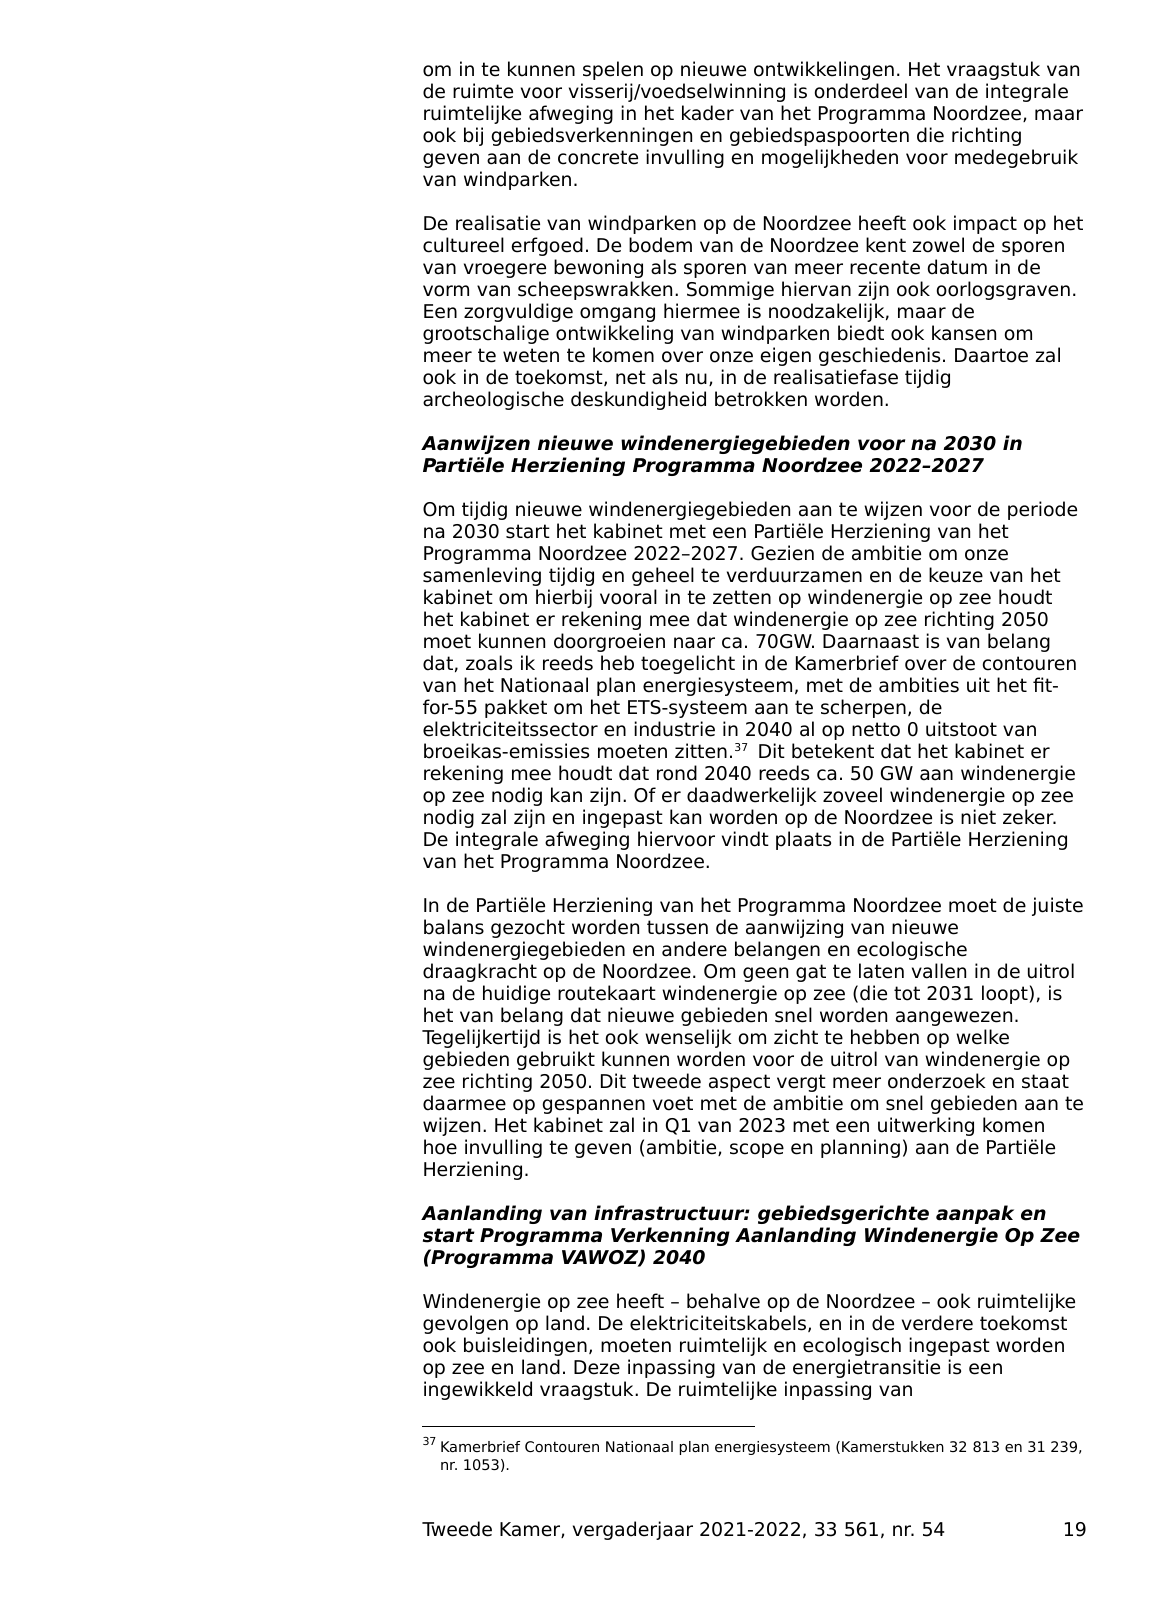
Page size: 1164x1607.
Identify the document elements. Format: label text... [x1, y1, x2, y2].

text om in te kunnen spelen op nieuwe ontwikkelingen. Het vraagstuk van de ruimte voor visserij/voedselwinning is onderdeel van de integrale ruimtelijke afweging in het kader van het Programma Noordzee, maar ook bij gebiedsverkenningen en gebiedspaspoorten die richting geven aan de concrete invulling en mogelijkheden voor medegebruik van windparken. [422, 59, 1087, 191]
subtitle Aanlanding van infrastructuur: gebiedsgerichte aanpak en start Programma Verkenning Aanlanding Windenergie Op Zee (Programma VAWOZ) 2040 [422, 1203, 1087, 1269]
text Windenergie op zee heeft – behalve op de Noordzee – ook ruimtelijke gevolgen op land. De elektriciteitskabels, en in de verdere toekomst ook buisleidingen, moeten ruimtelijk en ecologisch ingepast worden op zee en land. Deze inpassing van de energietransitie is een ingewikkeld vraagstuk. De ruimtelijke inpassing van [422, 1291, 1087, 1401]
text Om tijdig nieuwe windenergiegebieden aan te wijzen voor de periode na 2030 start het kabinet met een Partiële Herziening van het Programma Noordzee 2022–2027. Gezien de ambitie om onze samenleving tijdig en geheel te verduurzamen en de keuze van het kabinet om hierbij vooral in te zetten op windenergie op zee houdt het kabinet er rekening mee dat windenergie op zee richting 2050 moet kunnen doorgroeien naar ca. 70GW. Daarnaast is van belang dat, zoals ik reeds heb toegelicht in de Kamerbrief over de contouren van het Nationaal plan energiesysteem, met de ambities uit het fit-for-55 pakket om het ETS-systeem aan te scherpen, de elektriciteitssector en industrie in 2040 al op netto 0 uitstoot van broeikas-emissies moeten zitten. Dit betekent dat het kabinet er rekening mee houdt dat rond 2040 reeds ca. 50 GW aan windenergie op zee nodig kan zijn. Of er daadwerkelijk zoveel windenergie op zee nodig zal zijn en ingepast kan worden op de Noordzee is niet zeker. De integrale afweging hiervoor vindt plaats in de Partiële Herziening van het Programma Noordzee. [422, 499, 1087, 873]
text In de Partiële Herziening van het Programma Noordzee moet de juiste balans gezocht worden tussen de aanwijzing van nieuwe windenergiegebieden en andere belangen en ecologische draagkracht op de Noordzee. Om geen gat te laten vallen in de uitrol na de huidige routekaart windenergie op zee (die tot 2031 loopt), is het van belang dat nieuwe gebieden snel worden aangewezen. Tegelijkertijd is het ook wenselijk om zicht te hebben op welke gebieden gebruikt kunnen worden voor de uitrol van windenergie op zee richting 2050. Dit tweede aspect vergt meer onderzoek en staat daarmee op gespannen voet met de ambitie om snel gebieden aan te wijzen. Het kabinet zal in Q1 van 2023 met een uitwerking komen hoe invulling te geven (ambitie, scope en planning) aan de Partiële Herziening. [422, 895, 1087, 1181]
text Kamerbrief Contouren Nationaal plan energiesysteem (Kamerstukken 32 813 en 31 239, nr. 1053). [422, 1435, 1087, 1474]
subtitle Aanwijzen nieuwe windenergiegebieden voor na 2030 in Partiële Herziening Programma Noordzee 2022–2027 [422, 433, 1087, 477]
text De realisatie van windparken op de Noordzee heeft ook impact op het cultureel erfgoed. De bodem van de Noordzee kent zowel de sporen van vroegere bewoning als sporen van meer recente datum in de vorm van scheepswrakken. Sommige hiervan zijn ook oorlogsgraven. Een zorgvuldige omgang hiermee is noodzakelijk, maar de grootschalige ontwikkeling van windparken biedt ook kansen om meer te weten te komen over onze eigen geschiedenis. Daartoe zal ook in de toekomst, net als nu, in de realisatiefase tijdig archeologische deskundigheid betrokken worden. [422, 213, 1087, 411]
